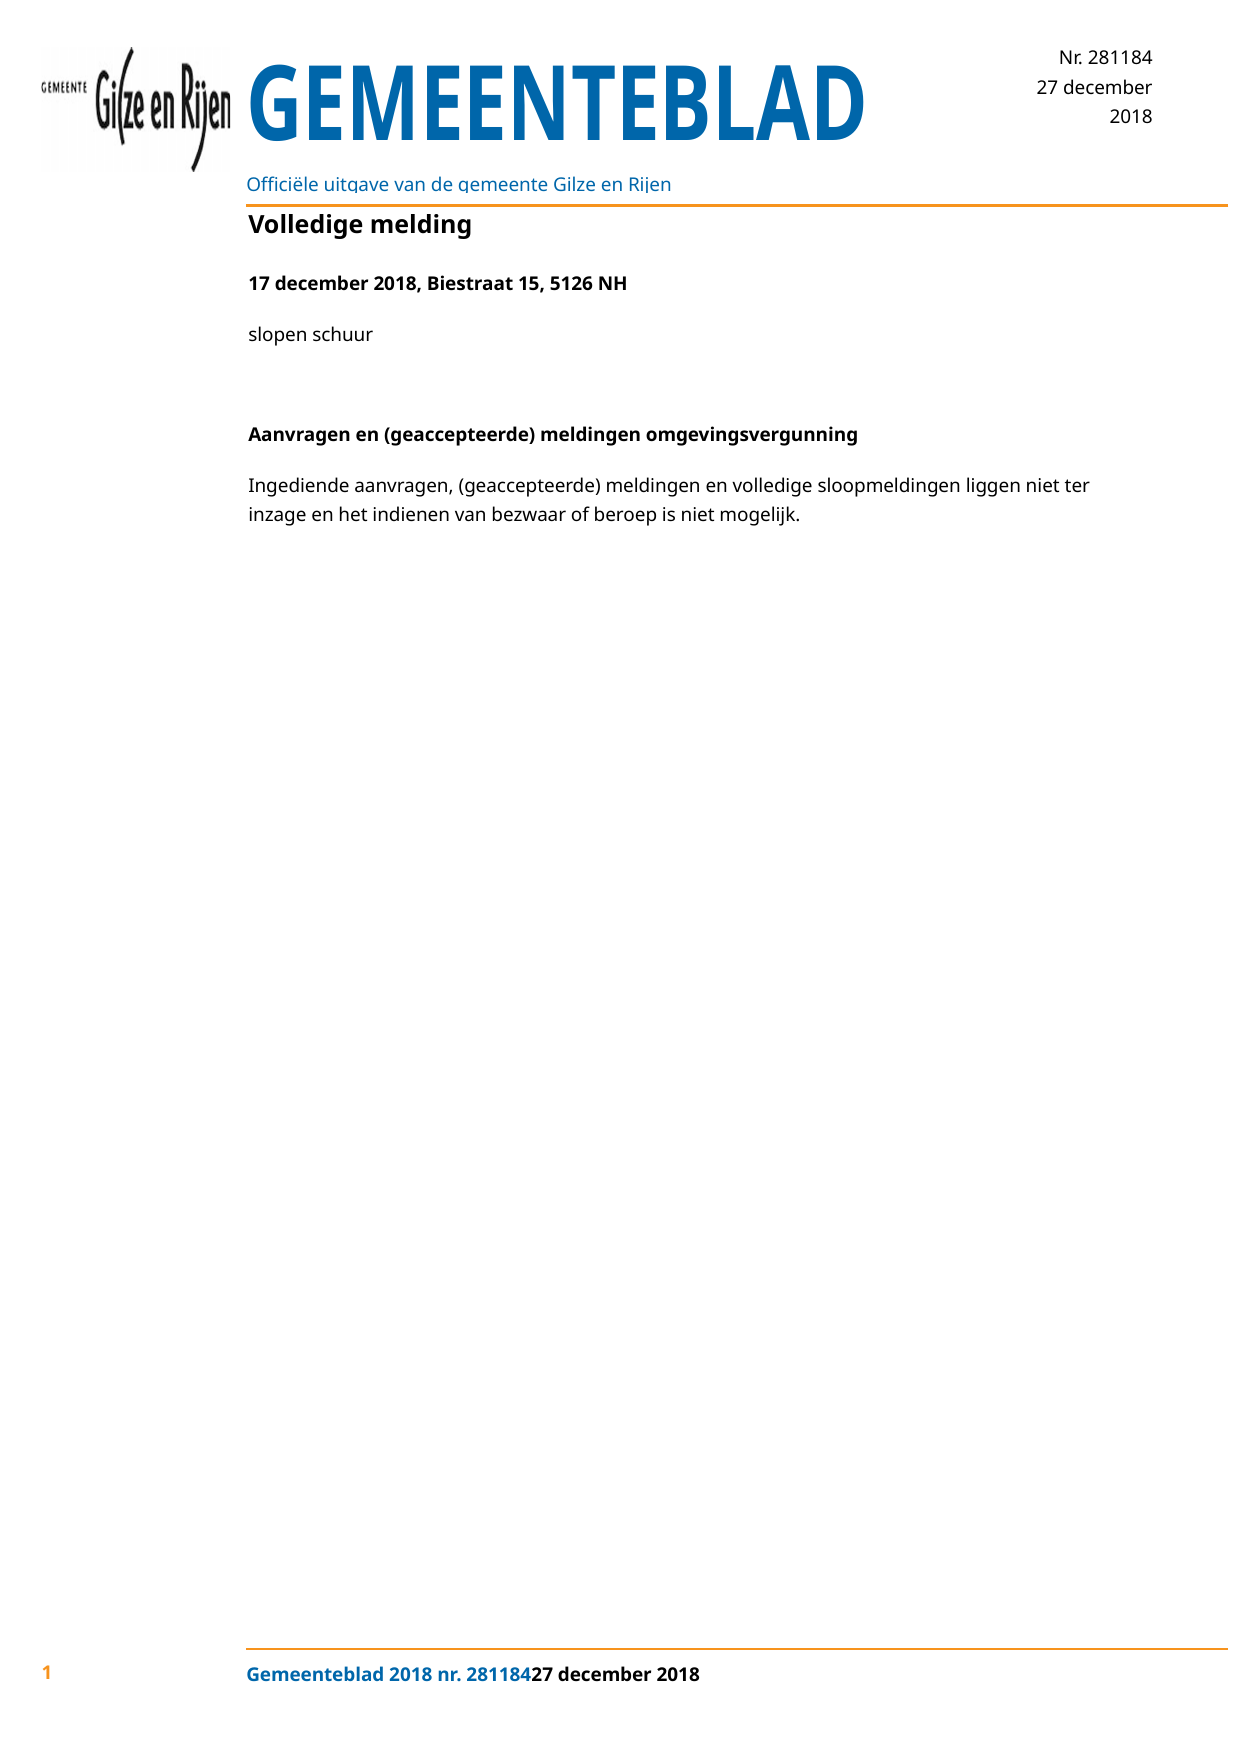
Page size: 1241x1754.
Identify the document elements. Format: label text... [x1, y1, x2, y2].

text Aanvragen en (geaccepteerde) meldingen omgevingsvergunning [248, 422, 1152, 447]
picture [41, 47, 231, 172]
text Ingediende aanvragen, (geaccepteerde) meldingen en volledige sloopmeldingen liggen niet ter inzage en het indienen van bezwaar of beroep is niet mogelijk. [248, 472, 1152, 527]
text 17 december 2018, Biestraat 15, 5126 NH [248, 270, 1152, 296]
text slopen schuur [248, 321, 1152, 346]
text Volledige melding [248, 207, 1152, 241]
